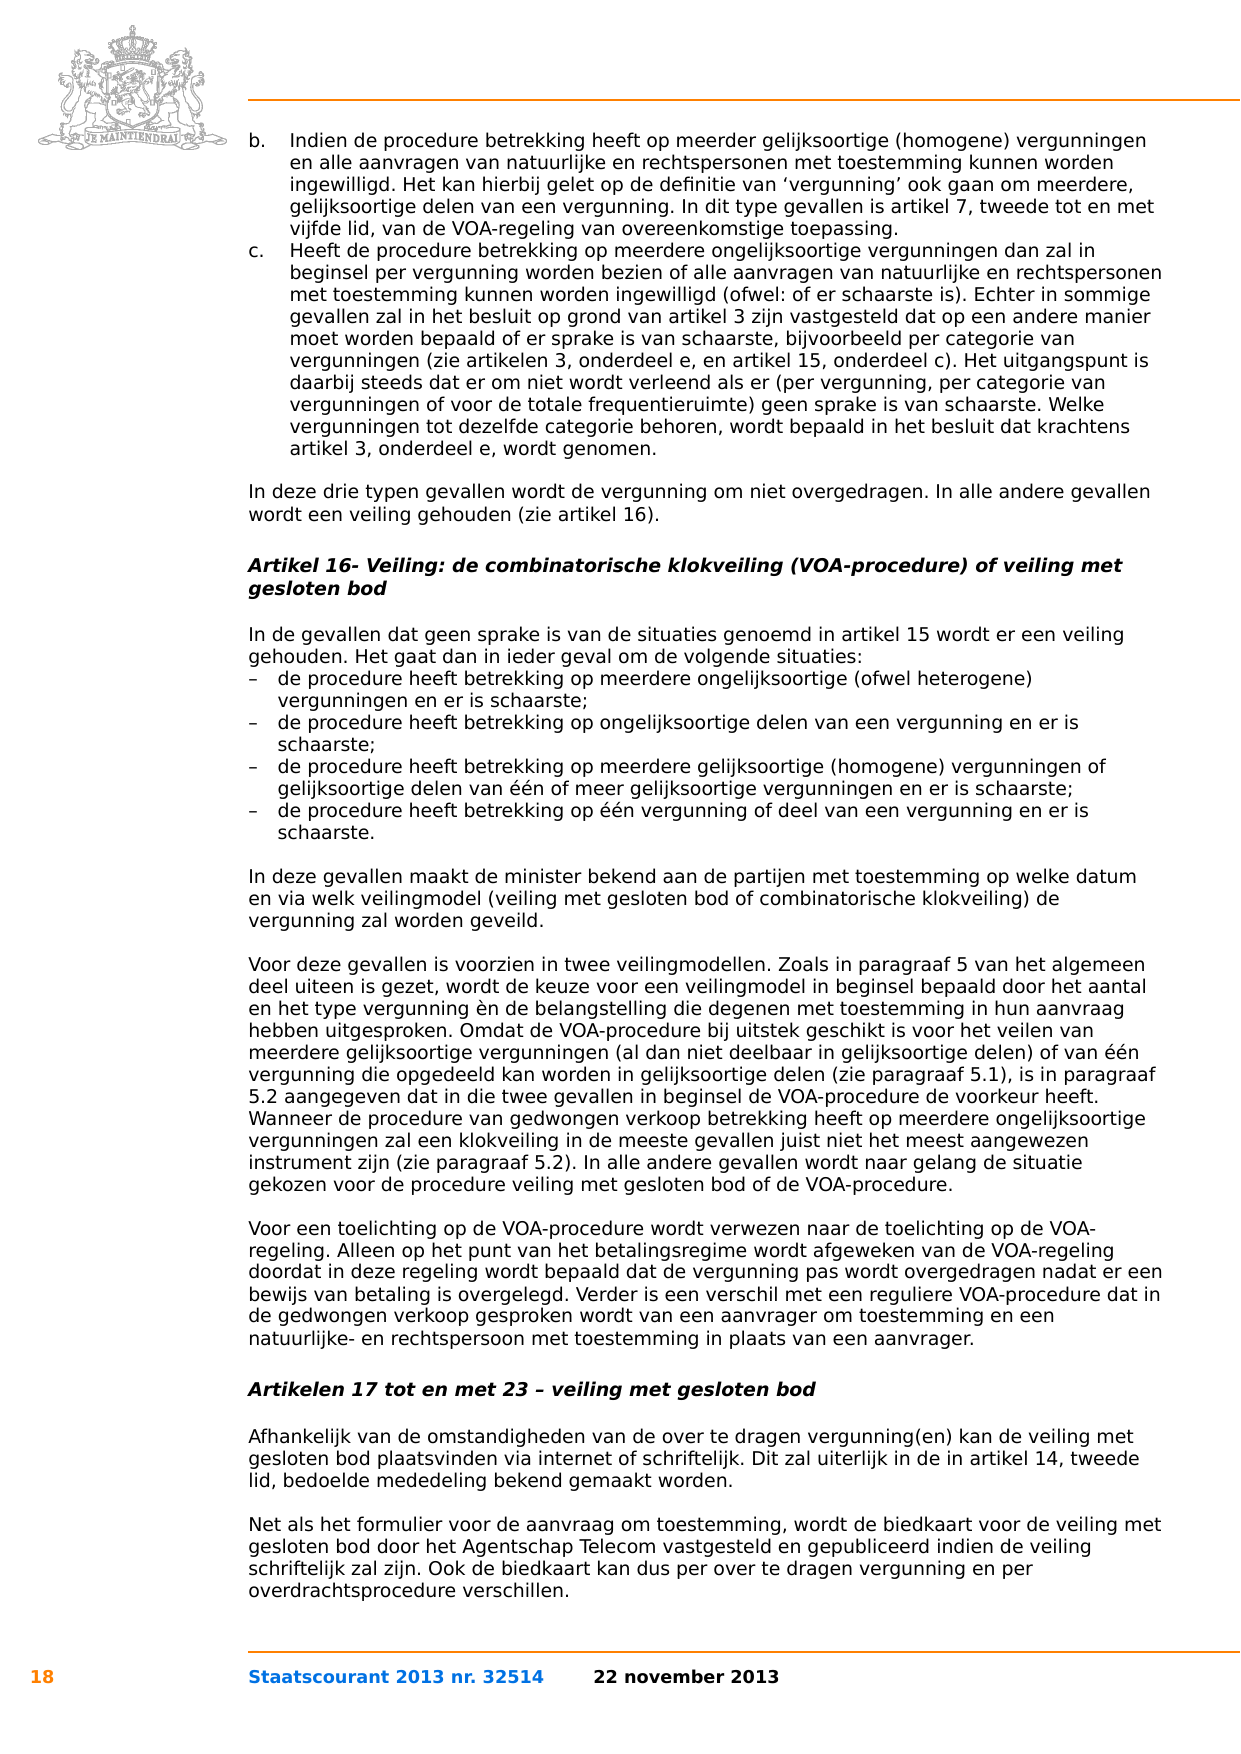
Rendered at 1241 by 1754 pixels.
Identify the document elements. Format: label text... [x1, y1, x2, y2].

text In deze drie typen gevallen wordt de vergunning om niet overgedragen. In alle andere gevallen wordt een veiling gehouden (zie artikel 16). [248, 481, 1163, 525]
text – de procedure heeft betrekking op meerdere ongelijksoortige (ofwel heterogene) vergunningen en er is schaarste; [248, 668, 1163, 712]
text c. Heeft de procedure betrekking op meerdere ongelijksoortige vergunningen dan zal in beginsel per vergunning worden bezien of alle aanvragen van natuurlijke en rechtspersonen met toestemming kunnen worden ingewilligd (ofwel: of er schaarste is). Echter in sommige gevallen zal in het besluit op grond van artikel 3 zijn vastgesteld dat op een andere manier moet worden bepaald of er sprake is van schaarste, bijvoorbeeld per categorie van vergunningen (zie artikelen 3, onderdeel e, en artikel 15, onderdeel c). Het uitgangspunt is daarbij steeds dat er om niet wordt verleend als er (per vergunning, per categorie van vergunningen of voor de totale frequentieruimte) geen sprake is van schaarste. Welke vergunningen tot dezelfde categorie behoren, wordt bepaald in het besluit dat krachtens artikel 3, onderdeel e, wordt genomen. [248, 240, 1163, 459]
text Voor deze gevallen is voorzien in twee veilingmodellen. Zoals in paragraaf 5 van het algemeen deel uiteen is gezet, wordt de keuze voor een veilingmodel in beginsel bepaald door het aantal en het type vergunning èn de belangstelling die degenen met toestemming in hun aanvraag hebben uitgesproken. Omdat de VOA-procedure bij uitstek geschikt is voor het veilen van meerdere gelijksoortige vergunningen (al dan niet deelbaar in gelijksoortige delen) of van één vergunning die opgedeeld kan worden in gelijksoortige delen (zie paragraaf 5.1), is in paragraaf 5.2 aangegeven dat in die twee gevallen in beginsel de VOA-procedure de voorkeur heeft. Wanneer de procedure van gedwongen verkoop betrekking heeft op meerdere ongelijksoortige vergunningen zal een klokveiling in de meeste gevallen juist niet het meest aangewezen instrument zijn (zie paragraaf 5.2). In alle andere gevallen wordt naar gelang de situatie gekozen voor de procedure veiling met gesloten bod of de VOA-procedure. [248, 954, 1163, 1196]
subtitle Artikel 16- Veiling: de combinatorische klokveiling (VOA-procedure) of veiling met gesloten bod [248, 555, 1163, 599]
text Voor een toelichting op de VOA-procedure wordt verwezen naar de toelichting op de VOA-regeling. Alleen op het punt van het betalingsregime wordt afgeweken van de VOA-regeling doordat in deze regeling wordt bepaald dat de vergunning pas wordt overgedragen nadat er een bewijs van betaling is overgelegd. Verder is een verschil met een reguliere VOA-procedure dat in de gedwongen verkoop gesproken wordt van een aanvrager om toestemming en een natuurlijke- en rechtspersoon met toestemming in plaats van een aanvrager. [248, 1217, 1163, 1349]
text – de procedure heeft betrekking op één vergunning of deel van een vergunning en er is schaarste. [248, 800, 1163, 844]
text In de gevallen dat geen sprake is van de situaties genoemd in artikel 15 wordt er een veiling gehouden. Het gaat dan in ieder geval om de volgende situaties: [248, 624, 1163, 668]
text In deze gevallen maakt de minister bekend aan de partijen met toestemming op welke datum en via welk veilingmodel (veiling met gesloten bod of combinatorische klokveiling) de vergunning zal worden geveild. [248, 866, 1163, 932]
text – de procedure heeft betrekking op meerdere gelijksoortige (homogene) vergunningen of gelijksoortige delen van één of meer gelijksoortige vergunningen en er is schaarste; [248, 756, 1163, 800]
text – de procedure heeft betrekking op ongelijksoortige delen van een vergunning en er is schaarste; [248, 712, 1163, 756]
text b. Indien de procedure betrekking heeft op meerder gelijksoortige (homogene) vergunningen en alle aanvragen van natuurlijke en rechtspersonen met toestemming kunnen worden ingewilligd. Het kan hierbij gelet op de definitie van ‘vergunning’ ook gaan om meerdere, gelijksoortige delen van een vergunning. In dit type gevallen is artikel 7, tweede tot en met vijfde lid, van de VOA-regeling van overeenkomstige toepassing. [248, 130, 1163, 240]
text Net als het formulier voor de aanvraag om toestemming, wordt de biedkaart voor de veiling met gesloten bod door het Agentschap Telecom vastgesteld en gepubliceerd indien de veiling schriftelijk zal zijn. Ook de biedkaart kan dus per over te dragen vergunning en per overdrachtsprocedure verschillen. [248, 1514, 1163, 1602]
picture [38, 25, 227, 150]
subtitle Artikelen 17 tot en met 23 – veiling met gesloten bod [248, 1379, 1163, 1401]
text Afhankelijk van de omstandigheden van de over te dragen vergunning(en) kan de veiling met gesloten bod plaatsvinden via internet of schriftelijk. Dit zal uiterlijk in de in artikel 14, tweede lid, bedoelde mededeling bekend gemaakt worden. [248, 1426, 1163, 1492]
